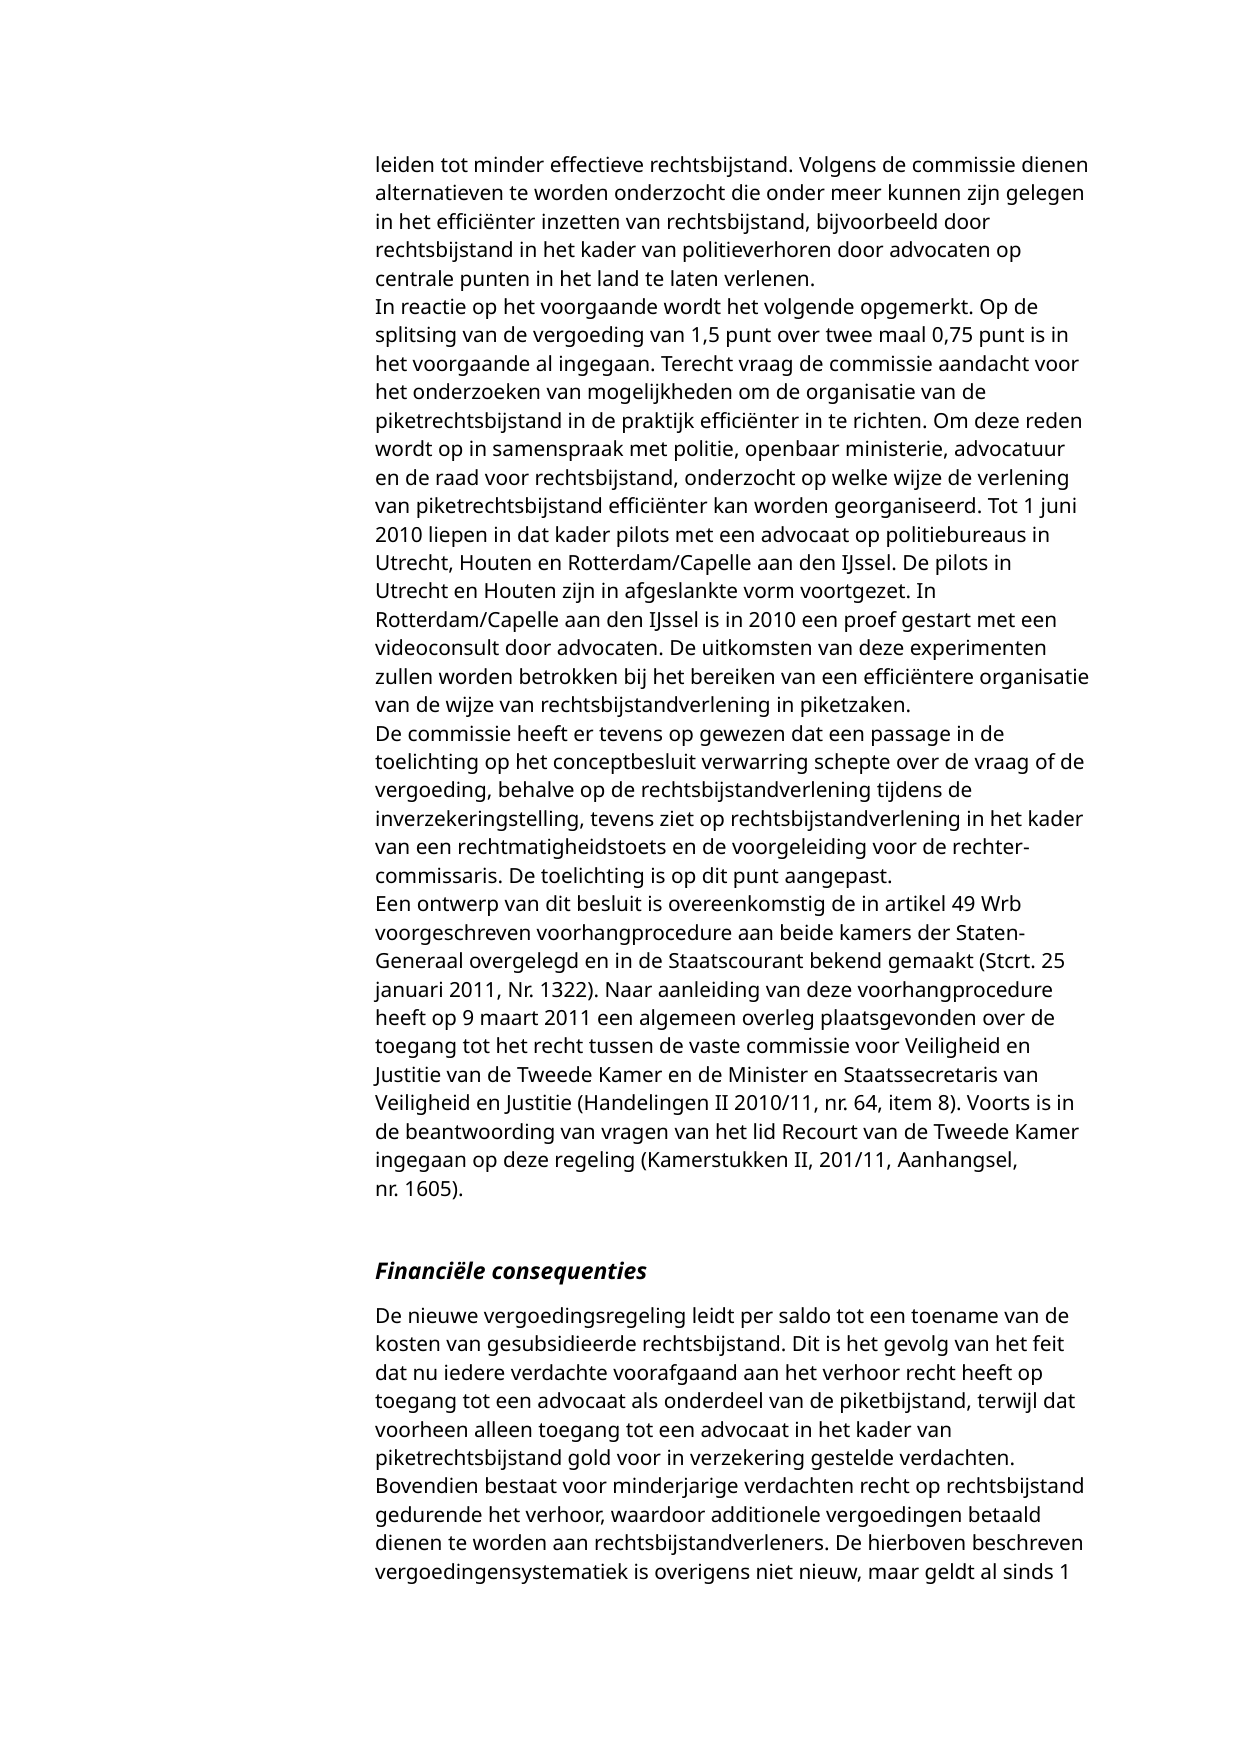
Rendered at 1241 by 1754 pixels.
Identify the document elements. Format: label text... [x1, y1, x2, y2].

text Een ontwerp van dit besluit is overeenkomstig de in artikel 49 Wrb voorgeschreven voorhangprocedure aan beide kamers der Staten-Generaal overgelegd en in de Staatscourant bekend gemaakt (Stcrt. 25 januari 2011, Nr. 1322). Naar aanleiding van deze voorhangprocedure heeft op 9 maart 2011 een algemeen overleg plaatsgevonden over de toegang tot het recht tussen de vaste commissie voor Veiligheid en Justitie van de Tweede Kamer en de Minister en Staatssecretaris van Veiligheid en Justitie (Handelingen II 2010/11, nr. 64, item 8). Voorts is in de beantwoording van vragen van het lid Recourt van de Tweede Kamer ingegaan op deze regeling (Kamerstukken II, 201/11, Aanhangsel, nr. 1605). [375, 889, 1090, 1202]
text De commissie heeft er tevens op gewezen dat een passage in de toelichting op het conceptbesluit verwarring schepte over de vraag of de vergoeding, behalve op de rechtsbijstandverlening tijdens de inverzekeringstelling, tevens ziet op rechtsbijstandverlening in het kader van een rechtmatigheidstoets en de voorgeleiding voor de rechter-commissaris. De toelichting is op dit punt aangepast. [375, 719, 1090, 889]
subtitle Financiële consequenties [375, 1255, 1090, 1286]
text In reactie op het voorgaande wordt het volgende opgemerkt. Op de splitsing van de vergoeding van 1,5 punt over twee maal 0,75 punt is in het voorgaande al ingegaan. Terecht vraag de commissie aandacht voor het onderzoeken van mogelijkheden om de organisatie van de piketrechtsbijstand in de praktijk efficiënter in te richten. Om deze reden wordt op in samenspraak met politie, openbaar ministerie, advocatuur en de raad voor rechtsbijstand, onderzocht op welke wijze de verlening van piketrechtsbijstand efficiënter kan worden georganiseerd. Tot 1 juni 2010 liepen in dat kader pilots met een advocaat op politiebureaus in Utrecht, Houten en Rotterdam/Capelle aan den IJssel. De pilots in Utrecht en Houten zijn in afgeslankte vorm voortgezet. In Rotterdam/Capelle aan den IJssel is in 2010 een proef gestart met een videoconsult door advocaten. De uitkomsten van deze experimenten zullen worden betrokken bij het bereiken van een efficiëntere organisatie van de wijze van rechtsbijstandverlening in piketzaken. [375, 292, 1090, 719]
text leiden tot minder effectieve rechtsbijstand. Volgens de commissie dienen alternatieven te worden onderzocht die onder meer kunnen zijn gelegen in het efficiënter inzetten van rechtsbijstand, bijvoorbeeld door rechtsbijstand in het kader van politieverhoren door advocaten op centrale punten in het land te laten verlenen. [375, 150, 1090, 292]
text De nieuwe vergoedingsregeling leidt per saldo tot een toename van de kosten van gesubsidieerde rechtsbijstand. Dit is het gevolg van het feit dat nu iedere verdachte voorafgaand aan het verhoor recht heeft op toegang tot een advocaat als onderdeel van de piketbijstand, terwijl dat voorheen alleen toegang tot een advocaat in het kader van piketrechtsbijstand gold voor in verzekering gestelde verdachten. Bovendien bestaat voor minderjarige verdachten recht op rechtsbijstand gedurende het verhoor, waardoor additionele vergoedingen betaald dienen te worden aan rechtsbijstandverleners. De hierboven beschreven vergoedingensystematiek is overigens niet nieuw, maar geldt al sinds 1 [375, 1301, 1090, 1585]
